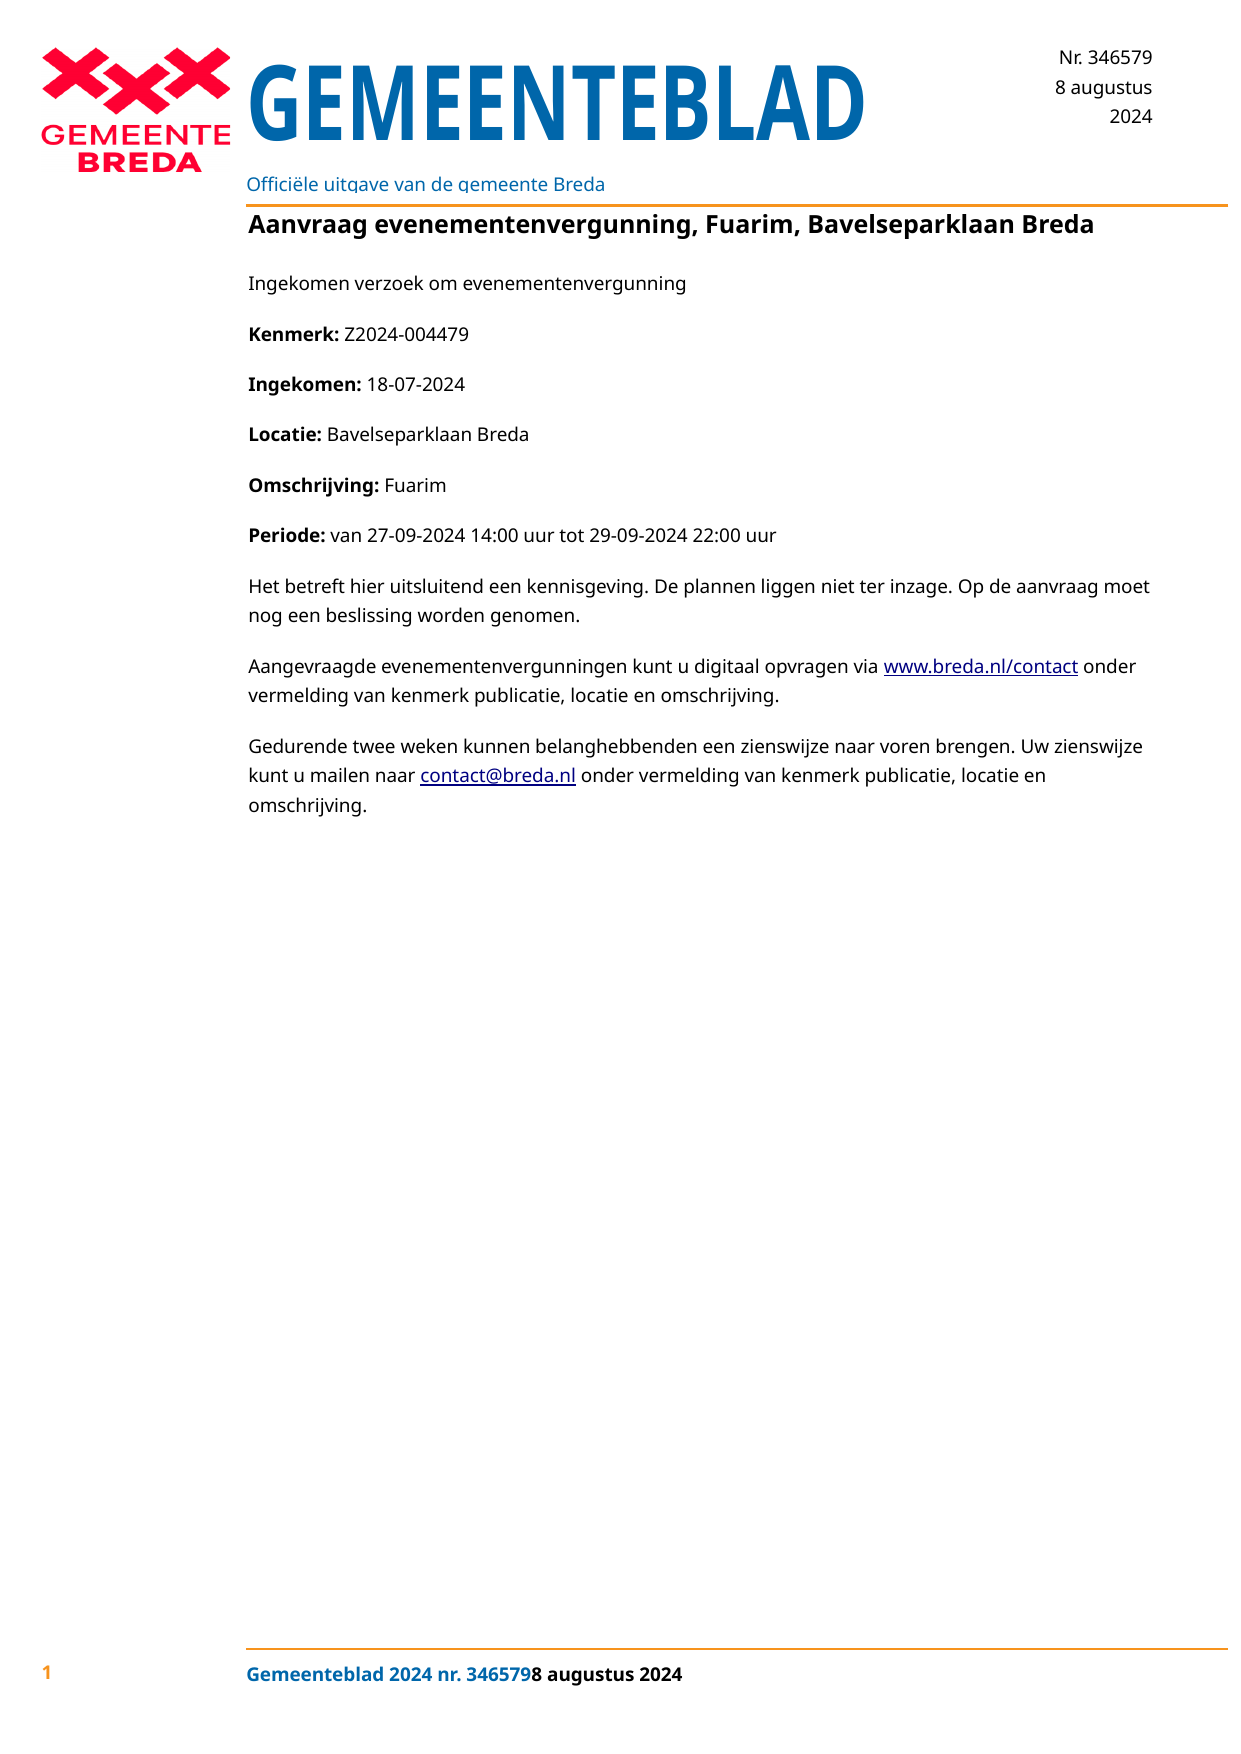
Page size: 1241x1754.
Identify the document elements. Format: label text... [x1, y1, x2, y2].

text Locatie: Bavelseparklaan Breda [248, 422, 1152, 447]
text Het betreft hier uitsluitend een kennisgeving. De plannen liggen niet ter inzage. Op de aanvraag moet nog een beslissing worden genomen. [248, 573, 1152, 628]
text Ingekomen: 18-07-2024 [248, 371, 1152, 397]
text Ingekomen verzoek om evenementenvergunning [248, 270, 1152, 296]
text Omschrijving: Fuarim [248, 472, 1152, 498]
text Gedurende twee weken kunnen belanghebbenden een zienswijze naar voren brengen. Uw zienswijze kunt u mailen naar contact@breda.nl onder vermelding van kenmerk publicatie, locatie en omschrijving. [248, 733, 1152, 818]
text Periode: van 27-09-2024 14:00 uur tot 29-09-2024 22:00 uur [248, 522, 1152, 548]
text Aangevraagde evenementenvergunningen kunt u digitaal opvragen via www.breda.nl/contact onder vermelding van kenmerk publicatie, locatie en omschrijving. [248, 653, 1152, 708]
text Aanvraag evenementenvergunning, Fuarim, Bavelseparklaan Breda [248, 207, 1152, 241]
picture [41, 47, 231, 172]
text Kenmerk: Z2024-004479 [248, 321, 1152, 346]
